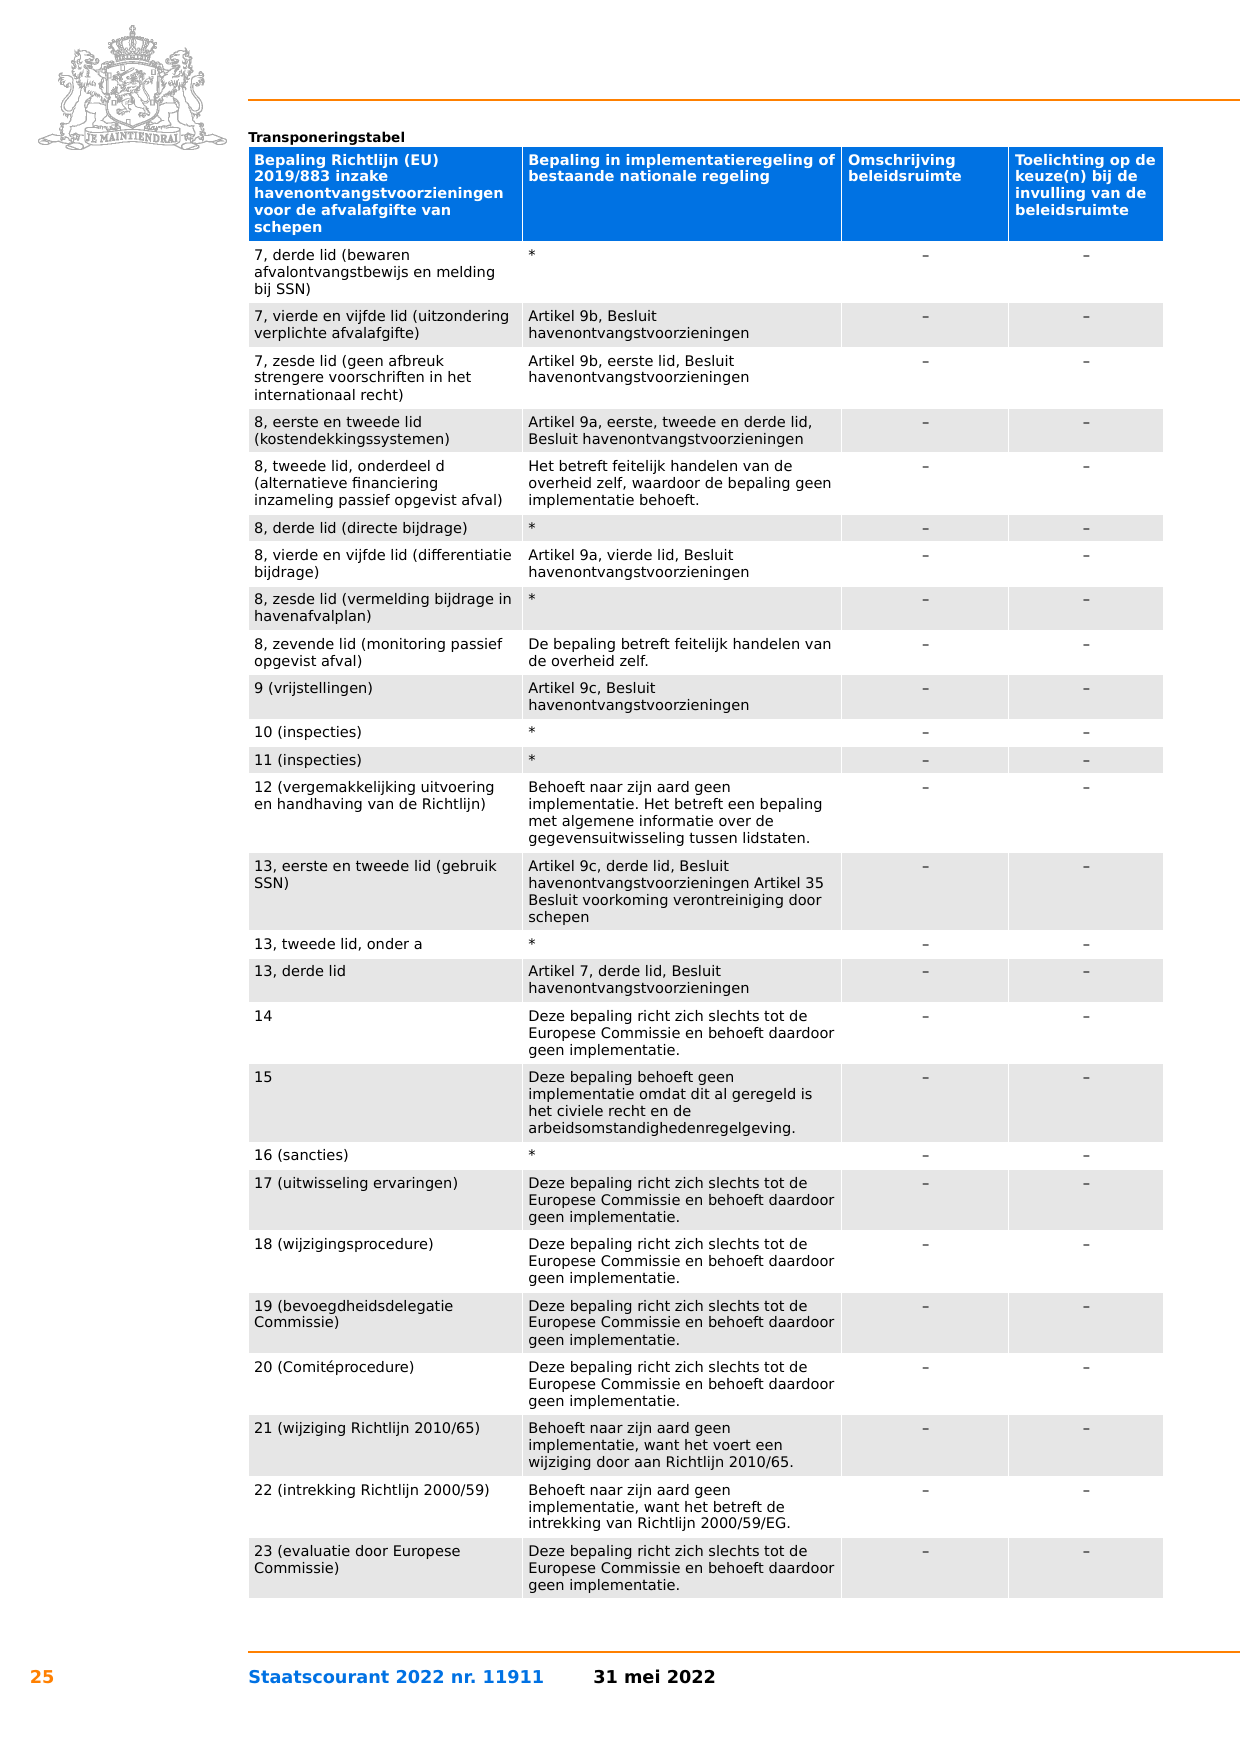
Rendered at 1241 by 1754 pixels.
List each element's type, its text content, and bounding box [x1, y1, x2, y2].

table_cell – [1009, 454, 1163, 514]
table_cell Deze bepaling richt zich slechts tot de Europese Commissie en behoeft daardoor geen implementatie. [523, 1538, 841, 1598]
table_cell – [842, 1231, 1008, 1292]
table_cell – [842, 242, 1008, 302]
table_cell – [842, 409, 1008, 452]
table_cell – [1009, 1231, 1163, 1292]
table_cell 8, tweede lid, onderdeel d (alternatieve financiering inzameling passief opgevist afval) [249, 454, 522, 514]
table_cell 7, vierde en vijfde lid (uitzondering verplichte afvalafgifte) [249, 303, 522, 347]
table_cell – [842, 959, 1008, 1002]
table_cell – [1009, 853, 1163, 930]
table_cell 8, eerste en tweede lid (kostendekkingssystemen) [249, 409, 522, 452]
table_cell – [842, 747, 1008, 773]
table_cell – [842, 1415, 1008, 1476]
table_cell – [1009, 931, 1163, 957]
table_cell * [523, 587, 841, 630]
table_cell – [1009, 542, 1163, 586]
table_cell 23 (evaluatie door Europese Commissie) [249, 1538, 522, 1598]
table_cell 13, tweede lid, onder a [249, 931, 522, 957]
table_cell Het betreft feitelijk handelen van de overheid zelf, waardoor de bepaling geen implementatie behoeft. [523, 454, 841, 514]
table_cell Deze bepaling richt zich slechts tot de Europese Commissie en behoeft daardoor geen implementatie. [523, 1293, 841, 1353]
table_cell 21 (wijziging Richtlijn 2010/65) [249, 1415, 522, 1476]
table_cell * [523, 242, 841, 302]
table_cell – [842, 1354, 1008, 1414]
table_cell – [842, 931, 1008, 957]
table_cell – [1009, 409, 1163, 452]
table_cell Artikel 9b, eerste lid, Besluit havenontvangstvoorzieningen [523, 348, 841, 408]
table_cell Bepaling in implementatieregeling of bestaande nationale regeling [523, 147, 841, 241]
table_cell Behoeft naar zijn aard geen implementatie. Het betreft een bepaling met algemene informatie over de gegevensuitwisseling tussen lidstaten. [523, 775, 841, 852]
table_cell 11 (inspecties) [249, 747, 522, 773]
table_cell – [1009, 959, 1163, 1002]
table_cell Omschrijving beleidsruimte [842, 147, 1008, 241]
table_cell – [842, 542, 1008, 586]
table_cell Bepaling Richtlijn (EU) 2019/883 inzake havenontvangstvoorzieningen voor de afvalafgifte van schepen [249, 147, 522, 241]
table_cell Deze bepaling richt zich slechts tot de Europese Commissie en behoeft daardoor geen implementatie. [523, 1231, 841, 1292]
table_cell Deze bepaling richt zich slechts tot de Europese Commissie en behoeft daardoor geen implementatie. [523, 1003, 841, 1063]
table_cell 8, derde lid (directe bijdrage) [249, 515, 522, 541]
table_cell – [1009, 1143, 1163, 1169]
table_cell Deze bepaling behoeft geen implementatie omdat dit al geregeld is het civiele recht en de arbeidsomstandighedenregelgeving. [523, 1064, 841, 1142]
table_cell – [1009, 1477, 1163, 1537]
table_cell – [842, 631, 1008, 674]
table_header Transponeringstabel [248, 130, 1163, 146]
table_cell – [842, 515, 1008, 541]
table_cell – [1009, 1415, 1163, 1476]
table_cell Artikel 9a, vierde lid, Besluit havenontvangstvoorzieningen [523, 542, 841, 586]
table_cell Artikel 9c, Besluit havenontvangstvoorzieningen [523, 675, 841, 719]
table_cell – [1009, 587, 1163, 630]
table_cell – [842, 454, 1008, 514]
table_cell – [842, 1538, 1008, 1598]
table_cell – [842, 303, 1008, 347]
table_cell 15 [249, 1064, 522, 1142]
table_cell Deze bepaling richt zich slechts tot de Europese Commissie en behoeft daardoor geen implementatie. [523, 1354, 841, 1414]
table_cell 8, zesde lid (vermelding bijdrage in havenafvalplan) [249, 587, 522, 630]
table_cell – [842, 1064, 1008, 1142]
table_cell – [842, 1293, 1008, 1353]
table_cell 12 (vergemakkelijking uitvoering en handhaving van de Richtlijn) [249, 775, 522, 852]
table_cell Behoeft naar zijn aard geen implementatie, want het voert een wijziging door aan Richtlijn 2010/65. [523, 1415, 841, 1476]
table_cell – [1009, 631, 1163, 674]
table_cell – [1009, 1354, 1163, 1414]
table_cell – [1009, 1293, 1163, 1353]
table_cell 8, zevende lid (monitoring passief opgevist afval) [249, 631, 522, 674]
table_cell * [523, 931, 841, 957]
table_cell – [842, 587, 1008, 630]
table_cell – [1009, 303, 1163, 347]
table_cell * [523, 1143, 841, 1169]
table_cell – [1009, 1003, 1163, 1063]
table_cell De bepaling betreft feitelijk handelen van de overheid zelf. [523, 631, 841, 674]
table_cell Toelichting op de keuze(n) bij de invulling van de beleidsruimte [1009, 147, 1163, 241]
table_cell Artikel 7, derde lid, Besluit havenontvangstvoorzieningen [523, 959, 841, 1002]
table_cell 13, eerste en tweede lid (gebruik SSN) [249, 853, 522, 930]
table_cell Artikel 9c, derde lid, Besluit havenontvangstvoorzieningen Artikel 35 Besluit voorkoming verontreiniging door schepen [523, 853, 841, 930]
table_cell * [523, 720, 841, 746]
table_cell – [842, 775, 1008, 852]
table_cell – [842, 853, 1008, 930]
table_cell – [1009, 242, 1163, 302]
table_cell 9 (vrijstellingen) [249, 675, 522, 719]
table_cell 7, derde lid (bewaren afvalontvangstbewijs en melding bij SSN) [249, 242, 522, 302]
table_cell Artikel 9b, Besluit havenontvangstvoorzieningen [523, 303, 841, 347]
table_cell – [842, 1170, 1008, 1230]
table_cell 22 (intrekking Richtlijn 2000/59) [249, 1477, 522, 1537]
table_cell – [1009, 720, 1163, 746]
table_cell – [1009, 348, 1163, 408]
table_cell – [1009, 1064, 1163, 1142]
table_cell 7, zesde lid (geen afbreuk strengere voorschriften in het internationaal recht) [249, 348, 522, 408]
table_cell – [1009, 775, 1163, 852]
table_cell 17 (uitwisseling ervaringen) [249, 1170, 522, 1230]
table_cell 20 (Comitéprocedure) [249, 1354, 522, 1414]
table_cell – [842, 720, 1008, 746]
table_cell Artikel 9a, eerste, tweede en derde lid, Besluit havenontvangstvoorzieningen [523, 409, 841, 452]
table_cell – [842, 675, 1008, 719]
picture [38, 25, 227, 150]
table_cell – [842, 1477, 1008, 1537]
table_cell – [842, 1003, 1008, 1063]
table_cell 14 [249, 1003, 522, 1063]
table_cell 16 (sancties) [249, 1143, 522, 1169]
table_cell 19 (bevoegdheidsdelegatie Commissie) [249, 1293, 522, 1353]
table_cell – [1009, 747, 1163, 773]
table_cell – [1009, 1170, 1163, 1230]
table_cell 13, derde lid [249, 959, 522, 1002]
table_cell * [523, 747, 841, 773]
table_cell 18 (wijzigingsprocedure) [249, 1231, 522, 1292]
table_cell – [1009, 675, 1163, 719]
table_cell Deze bepaling richt zich slechts tot de Europese Commissie en behoeft daardoor geen implementatie. [523, 1170, 841, 1230]
table_cell 10 (inspecties) [249, 720, 522, 746]
table_cell Behoeft naar zijn aard geen implementatie, want het betreft de intrekking van Richtlijn 2000/59/EG. [523, 1477, 841, 1537]
table_cell – [842, 1143, 1008, 1169]
table_cell 8, vierde en vijfde lid (differentiatie bijdrage) [249, 542, 522, 586]
table_cell – [842, 348, 1008, 408]
table_cell – [1009, 1538, 1163, 1598]
table_cell * [523, 515, 841, 541]
table_cell – [1009, 515, 1163, 541]
